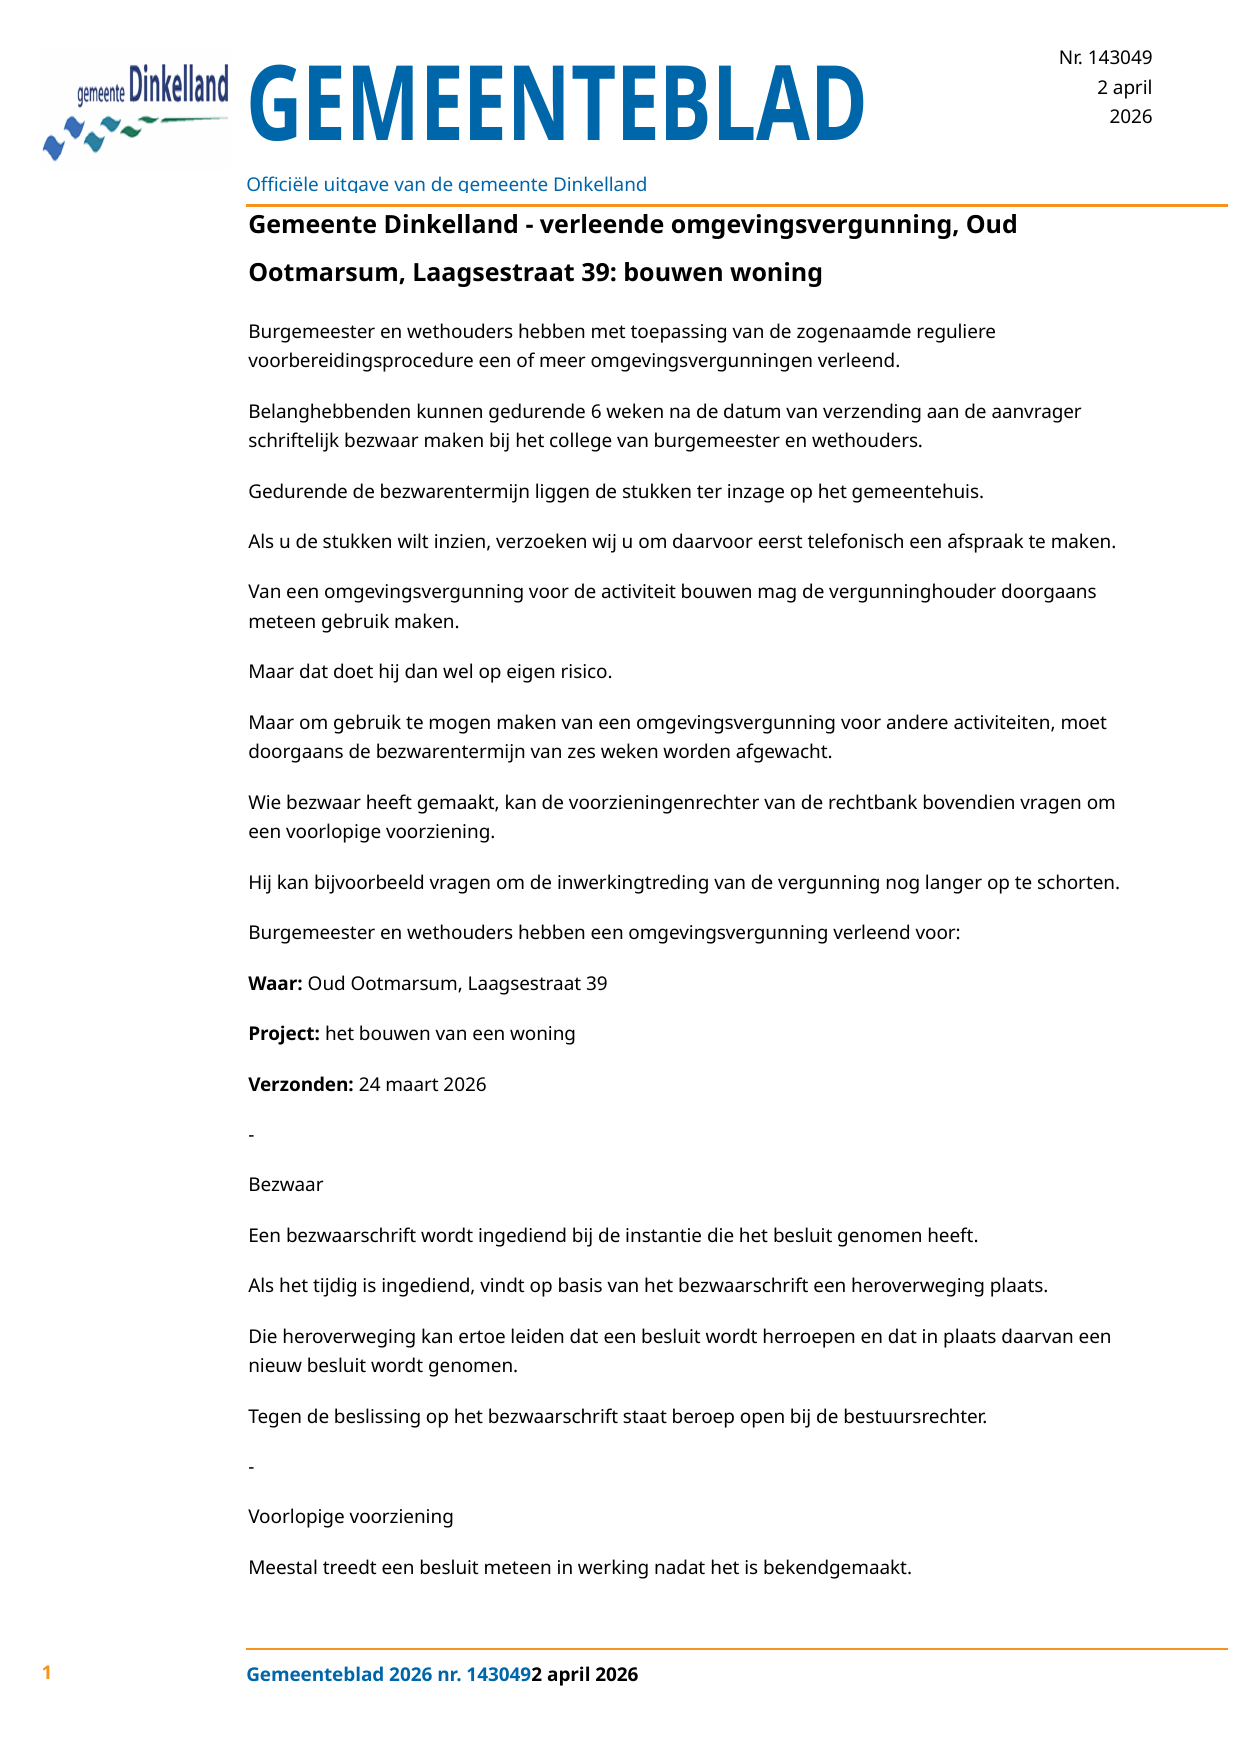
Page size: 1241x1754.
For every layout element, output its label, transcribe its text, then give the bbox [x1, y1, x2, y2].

text Verzonden: 24 maart 2026 [248, 1071, 1152, 1097]
text Belanghebbenden kunnen gedurende 6 weken na de datum van verzending aan de aanvrager schriftelijk bezwaar maken bij het college van burgemeester en wethouders. [248, 398, 1152, 453]
text Maar om gebruik te mogen maken van een omgevingsvergunning voor andere activiteiten, moet doorgaans de bezwarentermijn van zes weken worden afgewacht. [248, 709, 1152, 764]
text Maar dat doet hij dan wel op eigen risico. [248, 659, 1152, 684]
text Van een omgevingsvergunning voor de activiteit bouwen mag de vergunninghouder doorgaans meteen gebruik maken. [248, 579, 1152, 634]
text Een bezwaarschrift wordt ingediend bij de instantie die het besluit genomen heeft. [248, 1222, 1152, 1248]
text Bezwaar [248, 1172, 1152, 1197]
text Gemeente Dinkelland - verleende omgevingsvergunning, Oud Ootmarsum, Laagsestraat 39: bouwen woning [248, 207, 1152, 288]
text Die heroverweging kan ertoe leiden dat een besluit wordt herroepen en dat in plaats daarvan een nieuw besluit wordt genomen. [248, 1323, 1152, 1378]
text Hij kan bijvoorbeeld vragen om de inwerkingtreding van de vergunning nog langer op te schorten. [248, 869, 1152, 895]
text Project: het bouwen van een woning [248, 1020, 1152, 1046]
text - [248, 1121, 1152, 1147]
text Burgemeester en wethouders hebben met toepassing van de zogenaamde reguliere voorbereidingsprocedure een of meer omgevingsvergunningen verleend. [248, 318, 1152, 373]
text Gedurende de bezwarentermijn liggen de stukken ter inzage op het gemeentehuis. [248, 478, 1152, 504]
text - [248, 1453, 1152, 1479]
text Meestal treedt een besluit meteen in werking nadat het is bekendgemaakt. [248, 1554, 1152, 1580]
text Als u de stukken wilt inzien, verzoeken wij u om daarvoor eerst telefonisch een afspraak te maken. [248, 528, 1152, 554]
text Burgemeester en wethouders hebben een omgevingsvergunning verleend voor: [248, 919, 1152, 945]
text Waar: Oud Ootmarsum, Laagsestraat 39 [248, 970, 1152, 996]
text Voorlopige voorziening [248, 1504, 1152, 1529]
text Als het tijdig is ingediend, vindt op basis van het bezwaarschrift een heroverweging plaats. [248, 1272, 1152, 1298]
text Tegen de beslissing op het bezwaarschrift staat beroep open bij de bestuursrechter. [248, 1403, 1152, 1429]
text Wie bezwaar heeft gemaakt, kan de voorzieningenrechter van de rechtbank bovendien vragen om een voorlopige voorziening. [248, 789, 1152, 844]
picture [41, 47, 231, 172]
